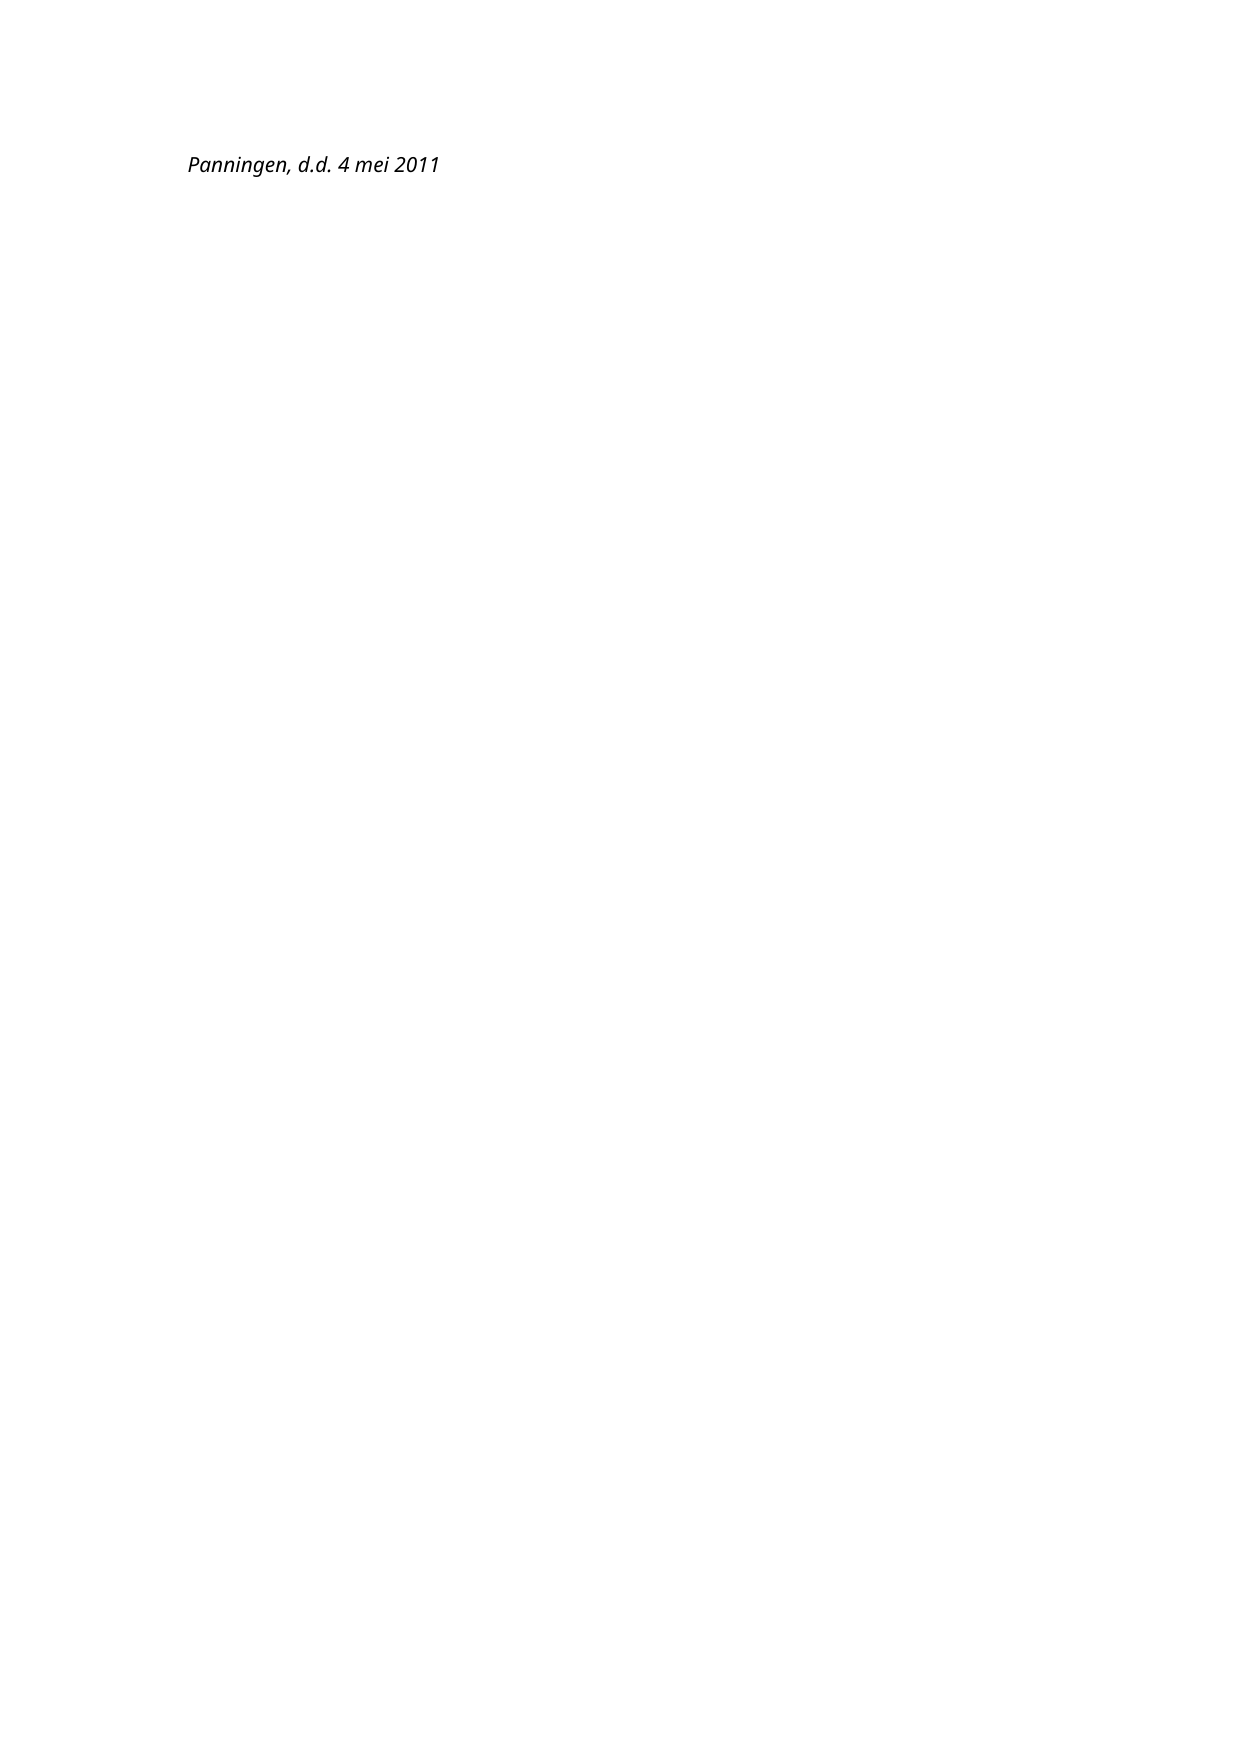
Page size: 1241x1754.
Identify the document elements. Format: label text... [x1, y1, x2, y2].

text Panningen, d.d. 4 mei 2011 [187, 150, 1053, 178]
